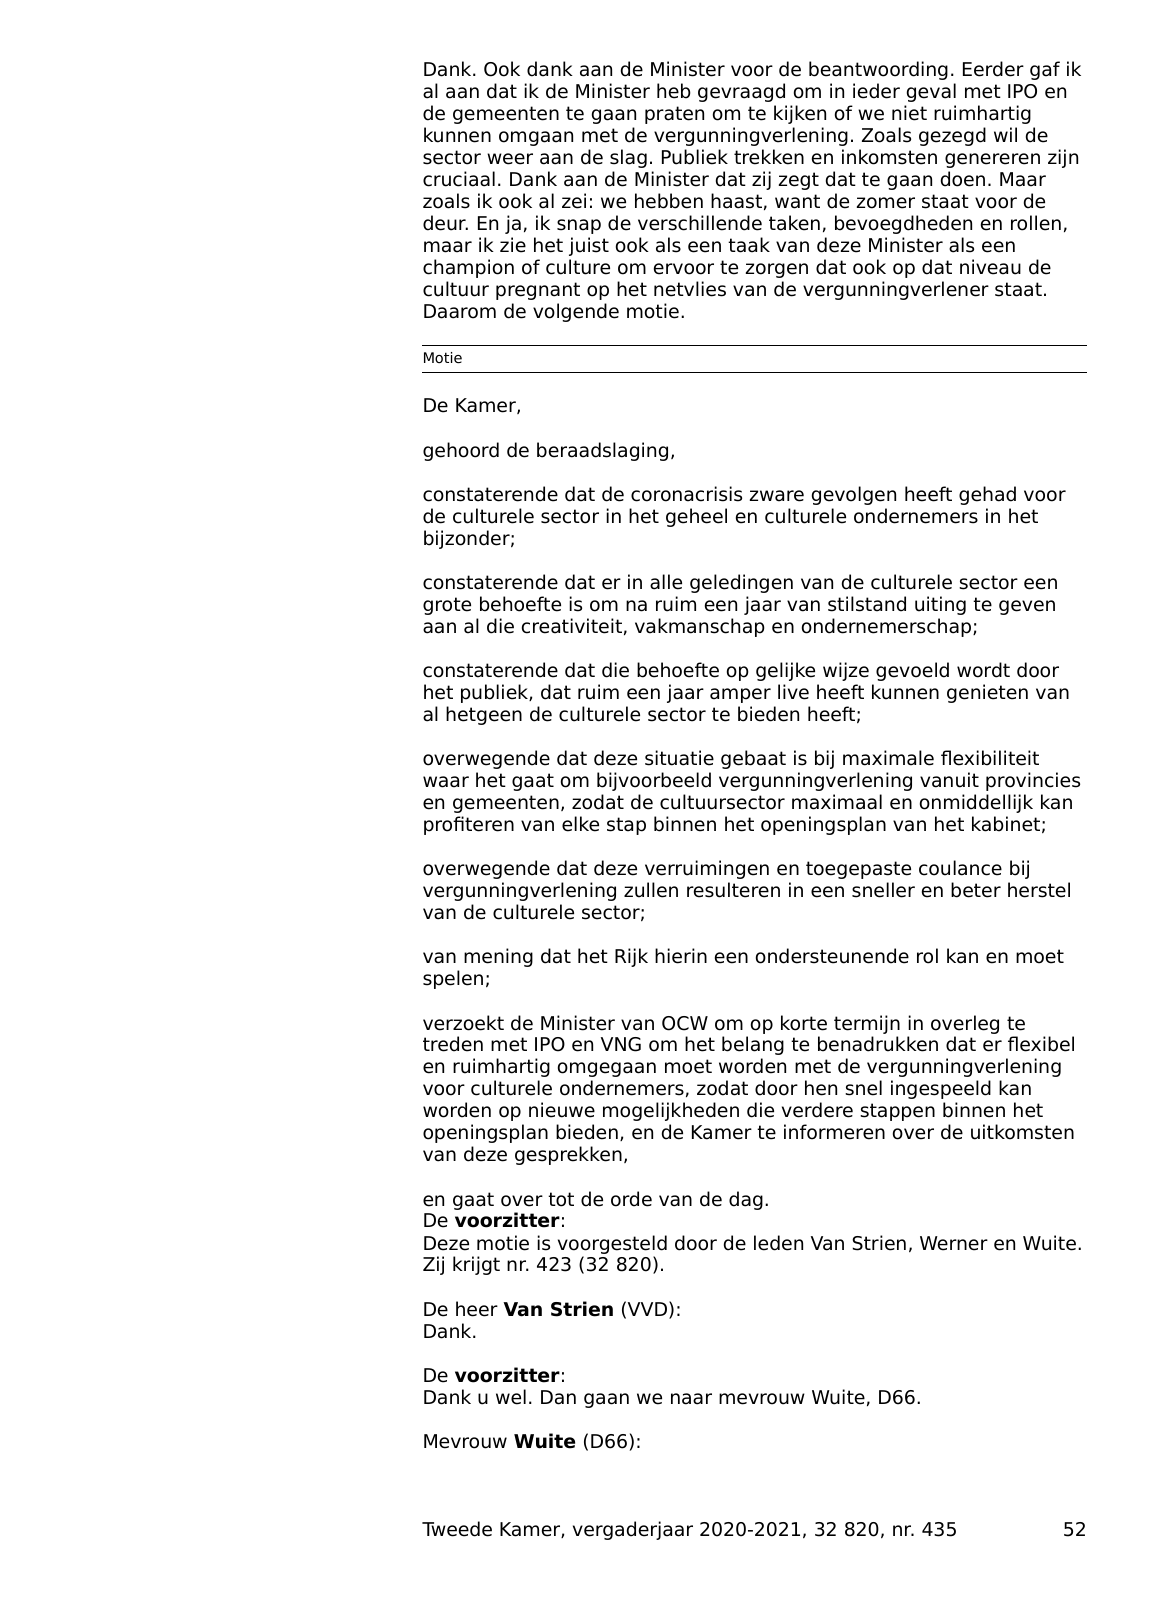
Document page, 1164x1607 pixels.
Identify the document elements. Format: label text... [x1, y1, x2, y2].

text Dank. Ook dank aan de Minister voor de beantwoording. Eerder gaf ik al aan dat ik de Minister heb gevraagd om in ieder geval met IPO en de gemeenten te gaan praten om te kijken of we niet ruimhartig kunnen omgaan met de vergunningverlening. Zoals gezegd wil de sector weer aan de slag. Publiek trekken en inkomsten genereren zijn cruciaal. Dank aan de Minister dat zij zegt dat te gaan doen. Maar zoals ik ook al zei: we hebben haast, want de zomer staat voor de deur. En ja, ik snap de verschillende taken, bevoegdheden en rollen, maar ik zie het juist ook als een taak van deze Minister als een champion of culture om ervoor te zorgen dat ook op dat niveau de cultuur pregnant op het netvlies van de vergunningverlener staat. Daarom de volgende motie. [422, 59, 1087, 323]
text De heer Van Strien (VVD): [422, 1298, 1087, 1321]
text constaterende dat er in alle geledingen van de culturele sector een grote behoefte is om na ruim een jaar van stilstand uiting te geven aan al die creativiteit, vakmanschap en ondernemerschap; [422, 572, 1087, 638]
text De Kamer, [422, 395, 1087, 417]
text Deze motie is voorgesteld door de leden Van Strien, Werner en Wuite. [422, 1232, 1087, 1254]
text Mevrouw Wuite (D66): [422, 1431, 1087, 1453]
text Zij krijgt nr. 423 (32 820). [422, 1254, 1087, 1276]
text en gaat over tot de orde van de dag. [422, 1188, 1087, 1210]
text De voorzitter: [422, 1365, 1087, 1387]
text Dank u wel. Dan gaan we naar mevrouw Wuite, D66. [422, 1387, 1087, 1409]
text Dank. [422, 1321, 1087, 1342]
text verzoekt de Minister van OCW om op korte termijn in overleg te treden met IPO en VNG om het belang te benadrukken dat er flexibel en ruimhartig omgegaan moet worden met de vergunningverlening voor culturele ondernemers, zodat door hen snel ingespeeld kan worden op nieuwe mogelijkheden die verdere stappen binnen het openingsplan bieden, en de Kamer te informeren over de uitkomsten van deze gesprekken, [422, 1012, 1087, 1166]
table_header Motie [422, 346, 1087, 372]
text van mening dat het Rijk hierin een ondersteunende rol kan en moet spelen; [422, 946, 1087, 990]
text overwegende dat deze verruimingen en toegepaste coulance bij vergunningverlening zullen resulteren in een sneller en beter herstel van de culturele sector; [422, 858, 1087, 924]
text overwegende dat deze situatie gebaat is bij maximale flexibiliteit waar het gaat om bijvoorbeeld vergunningverlening vanuit provincies en gemeenten, zodat de cultuursector maximaal en onmiddellijk kan profiteren van elke stap binnen het openingsplan van het kabinet; [422, 748, 1087, 836]
text gehoord de beraadslaging, [422, 439, 1087, 461]
text De voorzitter: [422, 1210, 1087, 1232]
text constaterende dat de coronacrisis zware gevolgen heeft gehad voor de culturele sector in het geheel en culturele ondernemers in het bijzonder; [422, 484, 1087, 549]
text constaterende dat die behoefte op gelijke wijze gevoeld wordt door het publiek, dat ruim een jaar amper live heeft kunnen genieten van al hetgeen de culturele sector te bieden heeft; [422, 660, 1087, 726]
